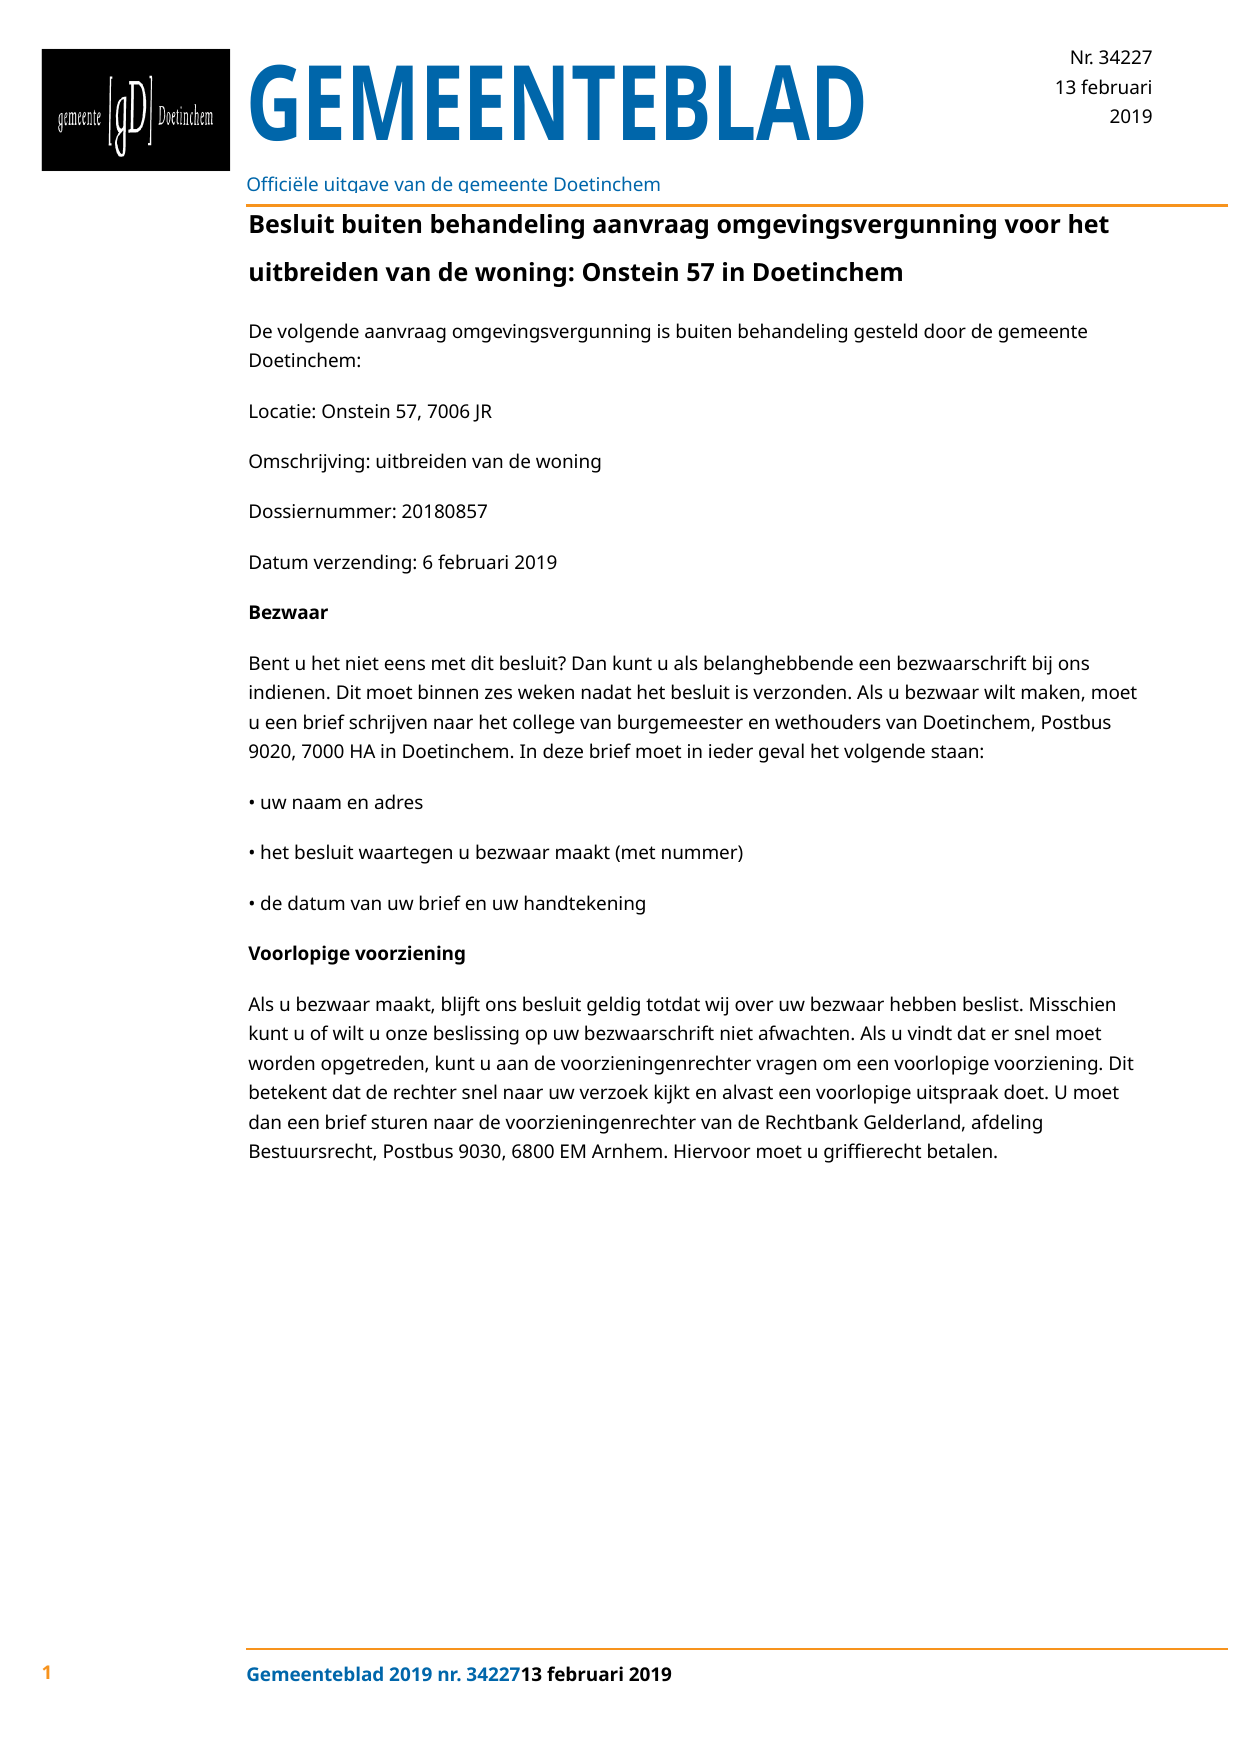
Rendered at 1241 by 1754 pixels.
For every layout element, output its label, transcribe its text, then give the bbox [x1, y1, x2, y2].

text • het besluit waartegen u bezwaar maakt (met nummer) [248, 839, 1152, 865]
text De volgende aanvraag omgevingsvergunning is buiten behandeling gesteld door de gemeente Doetinchem: [248, 318, 1152, 373]
text Datum verzending: 6 februari 2019 [248, 549, 1152, 575]
text Dossiernummer: 20180857 [248, 499, 1152, 524]
text Bent u het niet eens met dit besluit? Dan kunt u als belanghebbende een bezwaarschrift bij ons indienen. Dit moet binnen zes weken nadat het besluit is verzonden. Als u bezwaar wilt maken, moet u een brief schrijven naar het college van burgemeester en wethouders van Doetinchem, Postbus 9020, 7000 HA in Doetinchem. In deze brief moet in ieder geval het volgende staan: [248, 650, 1152, 764]
text Bezwaar [248, 599, 1152, 625]
picture [41, 47, 231, 172]
text • de datum van uw brief en uw handtekening [248, 890, 1152, 916]
text Besluit buiten behandeling aanvraag omgevingsvergunning voor het uitbreiden van de woning: Onstein 57 in Doetinchem [248, 207, 1152, 288]
text Voorlopige voorziening [248, 940, 1152, 966]
text Locatie: Onstein 57, 7006 JR [248, 398, 1152, 424]
text • uw naam en adres [248, 789, 1152, 815]
text Omschrijving: uitbreiden van de woning [248, 448, 1152, 474]
text Als u bezwaar maakt, blijft ons besluit geldig totdat wij over uw bezwaar hebben beslist. Misschien kunt u of wilt u onze beslissing op uw bezwaarschrift niet afwachten. Als u vindt dat er snel moet worden opgetreden, kunt u aan de voorzieningenrechter vragen om een voorlopige voorziening. Dit betekent dat de rechter snel naar uw verzoek kijkt en alvast een voorlopige uitspraak doet. U moet dan een brief sturen naar de voorzieningenrechter van de Rechtbank Gelderland, afdeling Bestuursrecht, Postbus 9030, 6800 EM Arnhem. Hiervoor moet u griffierecht betalen. [248, 991, 1152, 1164]
